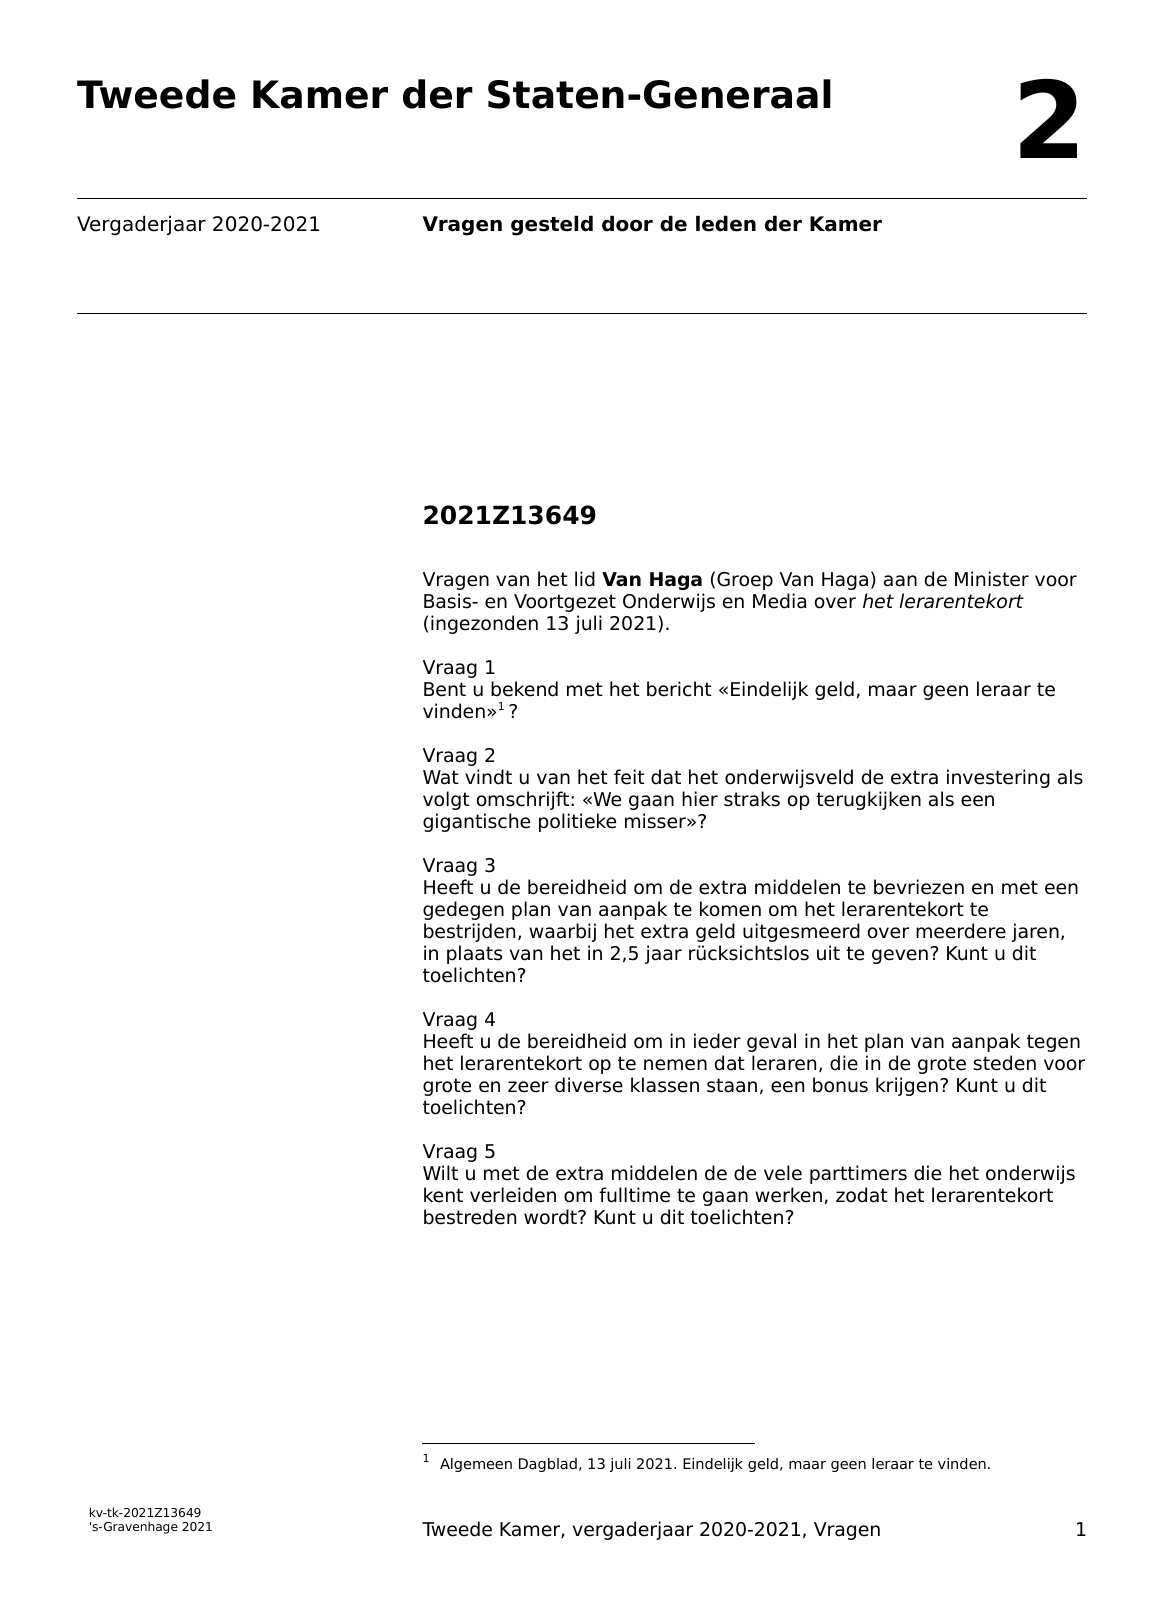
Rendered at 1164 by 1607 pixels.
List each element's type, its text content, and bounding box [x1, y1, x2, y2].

text Vraag 3 [422, 855, 1087, 877]
text Algemeen Dagblad, 13 juli 2021. Eindelijk geld, maar geen leraar te vinden. [422, 1452, 1087, 1474]
table_cell Vragen gesteld door de leden der Kamer [422, 199, 1087, 313]
table_header Tweede Kamer der Staten-Generaal [77, 59, 886, 198]
text Wilt u met de extra middelen de de vele parttimers die het onderwijs kent verleiden om fulltime te gaan werken, zodat het lerarentekort bestreden wordt? Kunt u dit toelichten? [422, 1163, 1087, 1229]
text Heeft u de bereidheid om de extra middelen te bevriezen en met een gedegen plan van aanpak te komen om het lerarentekort te bestrijden, waarbij het extra geld uitgesmeerd over meerdere jaren, in plaats van het in 2,5 jaar rücksichtslos uit te geven? Kunt u dit toelichten? [422, 877, 1087, 987]
text 's-Gravenhage 2021 [88, 1520, 323, 1534]
text Wat vindt u van het feit dat het onderwijsveld de extra investering als volgt omschrijft: «We gaan hier straks op terugkijken als een gigantische politieke misser»? [422, 767, 1087, 833]
table_cell Vergaderjaar 2020-2021 [77, 199, 422, 313]
text Vraag 5 [422, 1141, 1087, 1163]
table_header 2 [886, 59, 1087, 198]
text kv-tk-2021Z13649 [88, 1506, 323, 1520]
text Vraag 2 [422, 745, 1087, 767]
text Vragen van het lid Van Haga (Groep Van Haga) aan de Minister voor Basis- en Voortgezet Onderwijs en Media over het lerarentekort (ingezonden 13 juli 2021). [422, 569, 1087, 635]
text Vraag 4 [422, 1009, 1087, 1031]
text Vraag 1 [422, 657, 1087, 679]
text Heeft u de bereidheid om in ieder geval in het plan van aanpak tegen het lerarentekort op te nemen dat leraren, die in de grote steden voor grote en zeer diverse klassen staan, een bonus krijgen? Kunt u dit toelichten? [422, 1031, 1087, 1119]
text 2021Z13649 [422, 501, 1087, 531]
text Bent u bekend met het bericht «Eindelijk geld, maar geen leraar te vinden»? [422, 679, 1087, 723]
